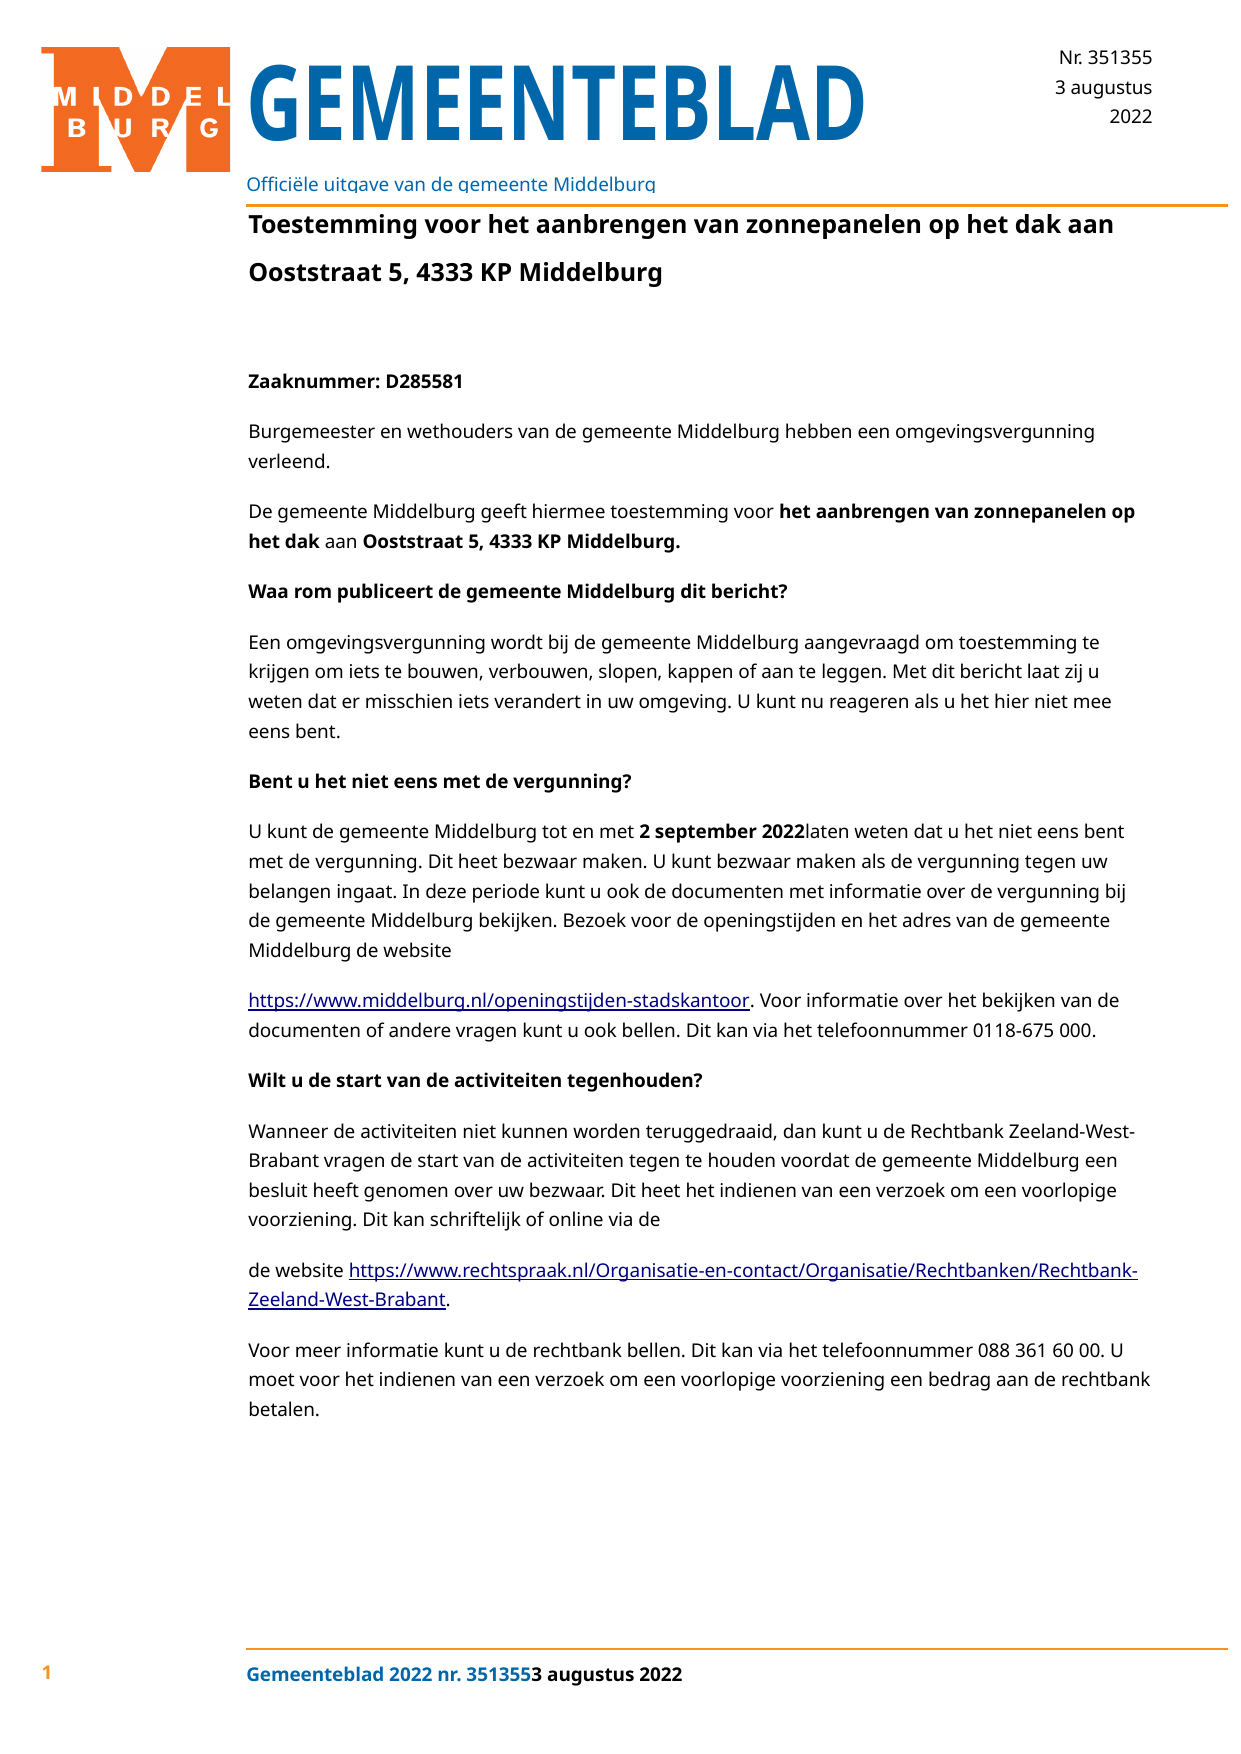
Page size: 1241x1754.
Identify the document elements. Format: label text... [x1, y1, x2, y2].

text De gemeente Middelburg geeft hiermee toestemming voor het aanbrengen van zonnepanelen op het dak aan Ooststraat 5, 4333 KP Middelburg. [248, 499, 1152, 554]
picture [41, 47, 231, 172]
text Wilt u de start van de activiteiten tegenhouden? [248, 1067, 1152, 1093]
text Wanneer de activiteiten niet kunnen worden teruggedraaid, dan kunt u de Rechtbank Zeeland-West-Brabant vragen de start van de activiteiten tegen te houden voordat de gemeente Middelburg een besluit heeft genomen over uw bezwaar. Dit heet het indienen van een verzoek om een voorlopige voorziening. Dit kan schriftelijk of online via de [248, 1118, 1152, 1232]
text Toestemming voor het aanbrengen van zonnepanelen op het dak aan Ooststraat 5, 4333 KP Middelburg [248, 207, 1152, 288]
text Een omgevingsvergunning wordt bij de gemeente Middelburg aangevraagd om toestemming te krijgen om iets te bouwen, verbouwen, slopen, kappen of aan te leggen. Met dit bericht laat zij u weten dat er misschien iets verandert in uw omgeving. U kunt nu reageren als u het hier niet mee eens bent. [248, 629, 1152, 744]
text https://www.middelburg.nl/openingstijden-stadskantoor. Voor informatie over het bekijken van de documenten of andere vragen kunt u ook bellen. Dit kan via het telefoonnummer 0118-675 000. [248, 987, 1152, 1043]
text Zaaknummer: D285581 [248, 368, 1152, 394]
text Voor meer informatie kunt u de rechtbank bellen. Dit kan via het telefoonnummer 088 361 60 00. U moet voor het indienen van een verzoek om een voorlopige voorziening een bedrag aan de rechtbank betalen. [248, 1337, 1152, 1422]
text Bent u het niet eens met de vergunning? [248, 768, 1152, 794]
text U kunt de gemeente Middelburg tot en met 2 september 2022laten weten dat u het niet eens bent met de vergunning. Dit heet bezwaar maken. U kunt bezwaar maken als de vergunning tegen uw belangen ingaat. In deze periode kunt u ook de documenten met informatie over de vergunning bij de gemeente Middelburg bekijken. Bezoek voor de openingstijden en het adres van de gemeente Middelburg de website [248, 819, 1152, 963]
text Burgemeester en wethouders van de gemeente Middelburg hebben een omgevingsvergunning verleend. [248, 419, 1152, 474]
text Waa rom publiceert de gemeente Middelburg dit bericht? [248, 579, 1152, 604]
text de website https://www.rechtspraak.nl/Organisatie-en-contact/Organisatie/Rechtbanken/Rechtbank-Zeeland-West-Brabant. [248, 1257, 1152, 1312]
